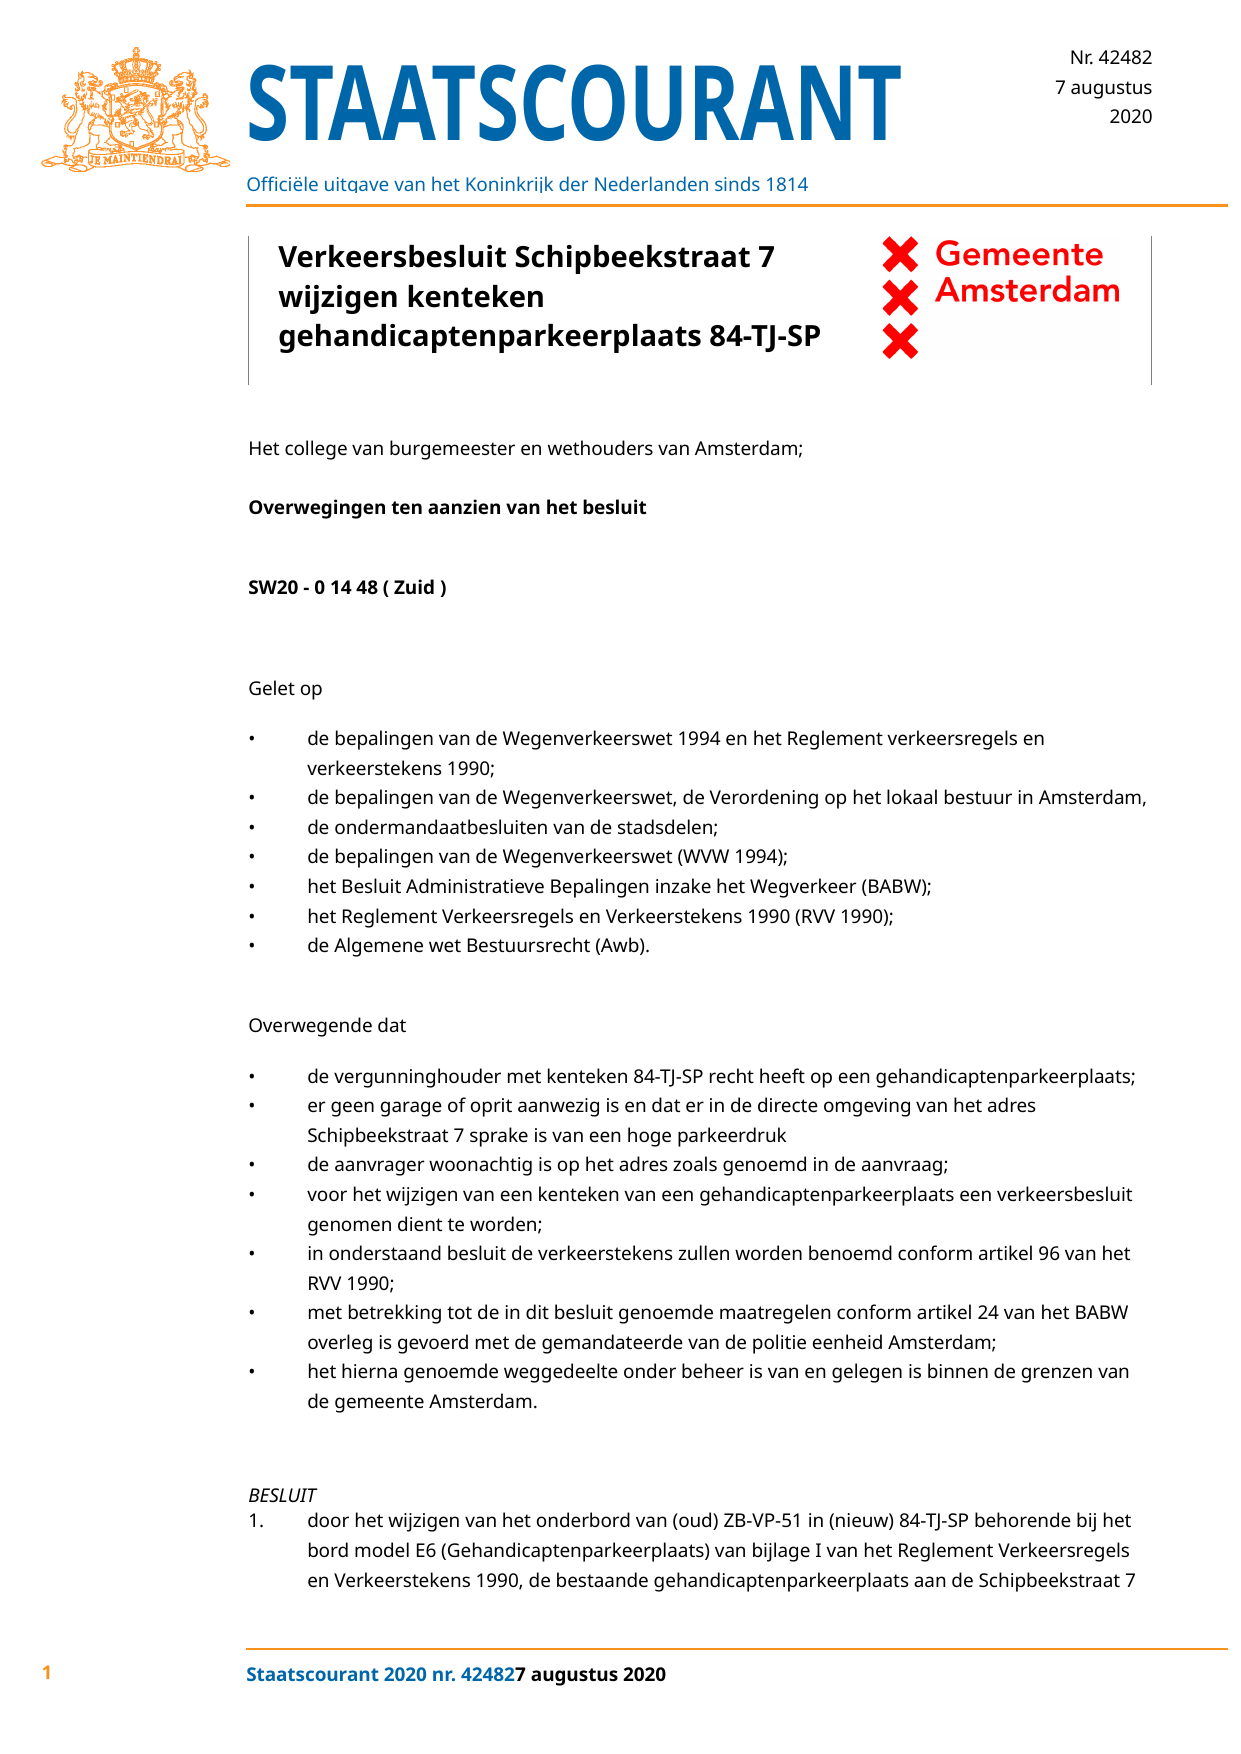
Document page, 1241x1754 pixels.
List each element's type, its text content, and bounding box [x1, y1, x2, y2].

table_header Verkeersbesluit Schipbeekstraat 7 wijzigen kenteken gehandicaptenparkeerplaats 84-TJ-SP [249, 236, 850, 385]
list de vergunninghouder met kenteken 84-TJ-SP recht heeft op een gehandicaptenparkeerplaats; [248, 1063, 1152, 1089]
list het Besluit Administratieve Bepalingen inzake het Wegverkeer (BABW); [248, 873, 1152, 899]
list de bepalingen van de Wegenverkeerswet 1994 en het Reglement verkeersregels en verkeerstekens 1990; [248, 725, 1152, 781]
list de Algemene wet Bestuursrecht (Awb). [248, 932, 1152, 958]
list het hierna genoemde weggedeelte onder beheer is van en gelegen is binnen de grenzen van de gemeente Amsterdam. [248, 1359, 1152, 1414]
picture [41, 47, 231, 172]
list er geen garage of oprit aanwezig is en dat er in de directe omgeving van het adres Schipbeekstraat 7 sprake is van een hoge parkeerdruk [248, 1092, 1152, 1148]
text Het college van burgemeester en wethouders van Amsterdam; [248, 435, 1152, 461]
list het Reglement Verkeersregels en Verkeerstekens 1990 (RVV 1990); [248, 903, 1152, 929]
list in onderstaand besluit de verkeerstekens zullen worden benoemd conform artikel 96 van het RVV 1990; [248, 1240, 1152, 1296]
text BESLUIT [248, 1482, 1152, 1508]
list door het wijzigen van het onderbord van (oud) ZB-VP-51 in (nieuw) 84-TJ-SP behorende bij het bord model E6 (Gehandicaptenparkeerplaats) van bijlage I van het Reglement Verkeersregels en Verkeerstekens 1990, de bestaande gehandicaptenparkeerplaats aan de Schipbeekstraat 7 [248, 1508, 1152, 1592]
table_header [850, 236, 1151, 385]
list de ondermandaatbesluiten van de stadsdelen; [248, 814, 1152, 840]
list voor het wijzigen van een kenteken van een gehandicaptenparkeerplaats een verkeersbesluit genomen dient te worden; [248, 1181, 1152, 1237]
text SW20 - 0 14 48 ( Zuid ) [248, 574, 1152, 600]
text Gelet op [248, 675, 1152, 701]
list de bepalingen van de Wegenverkeerswet, de Verordening op het lokaal bestuur in Amsterdam, [248, 784, 1152, 810]
text Overwegingen ten aanzien van het besluit [248, 494, 1152, 520]
text Overwegende dat [248, 1012, 1152, 1038]
list de bepalingen van de Wegenverkeerswet (WVW 1994); [248, 844, 1152, 869]
list de aanvrager woonachtig is op het adres zoals genoemd in de aanvraag; [248, 1152, 1152, 1177]
list met betrekking tot de in dit besluit genoemde maatregelen conform artikel 24 van het BABW overleg is gevoerd met de gemandateerde van de politie eenheid Amsterdam; [248, 1299, 1152, 1355]
picture [882, 236, 1119, 359]
